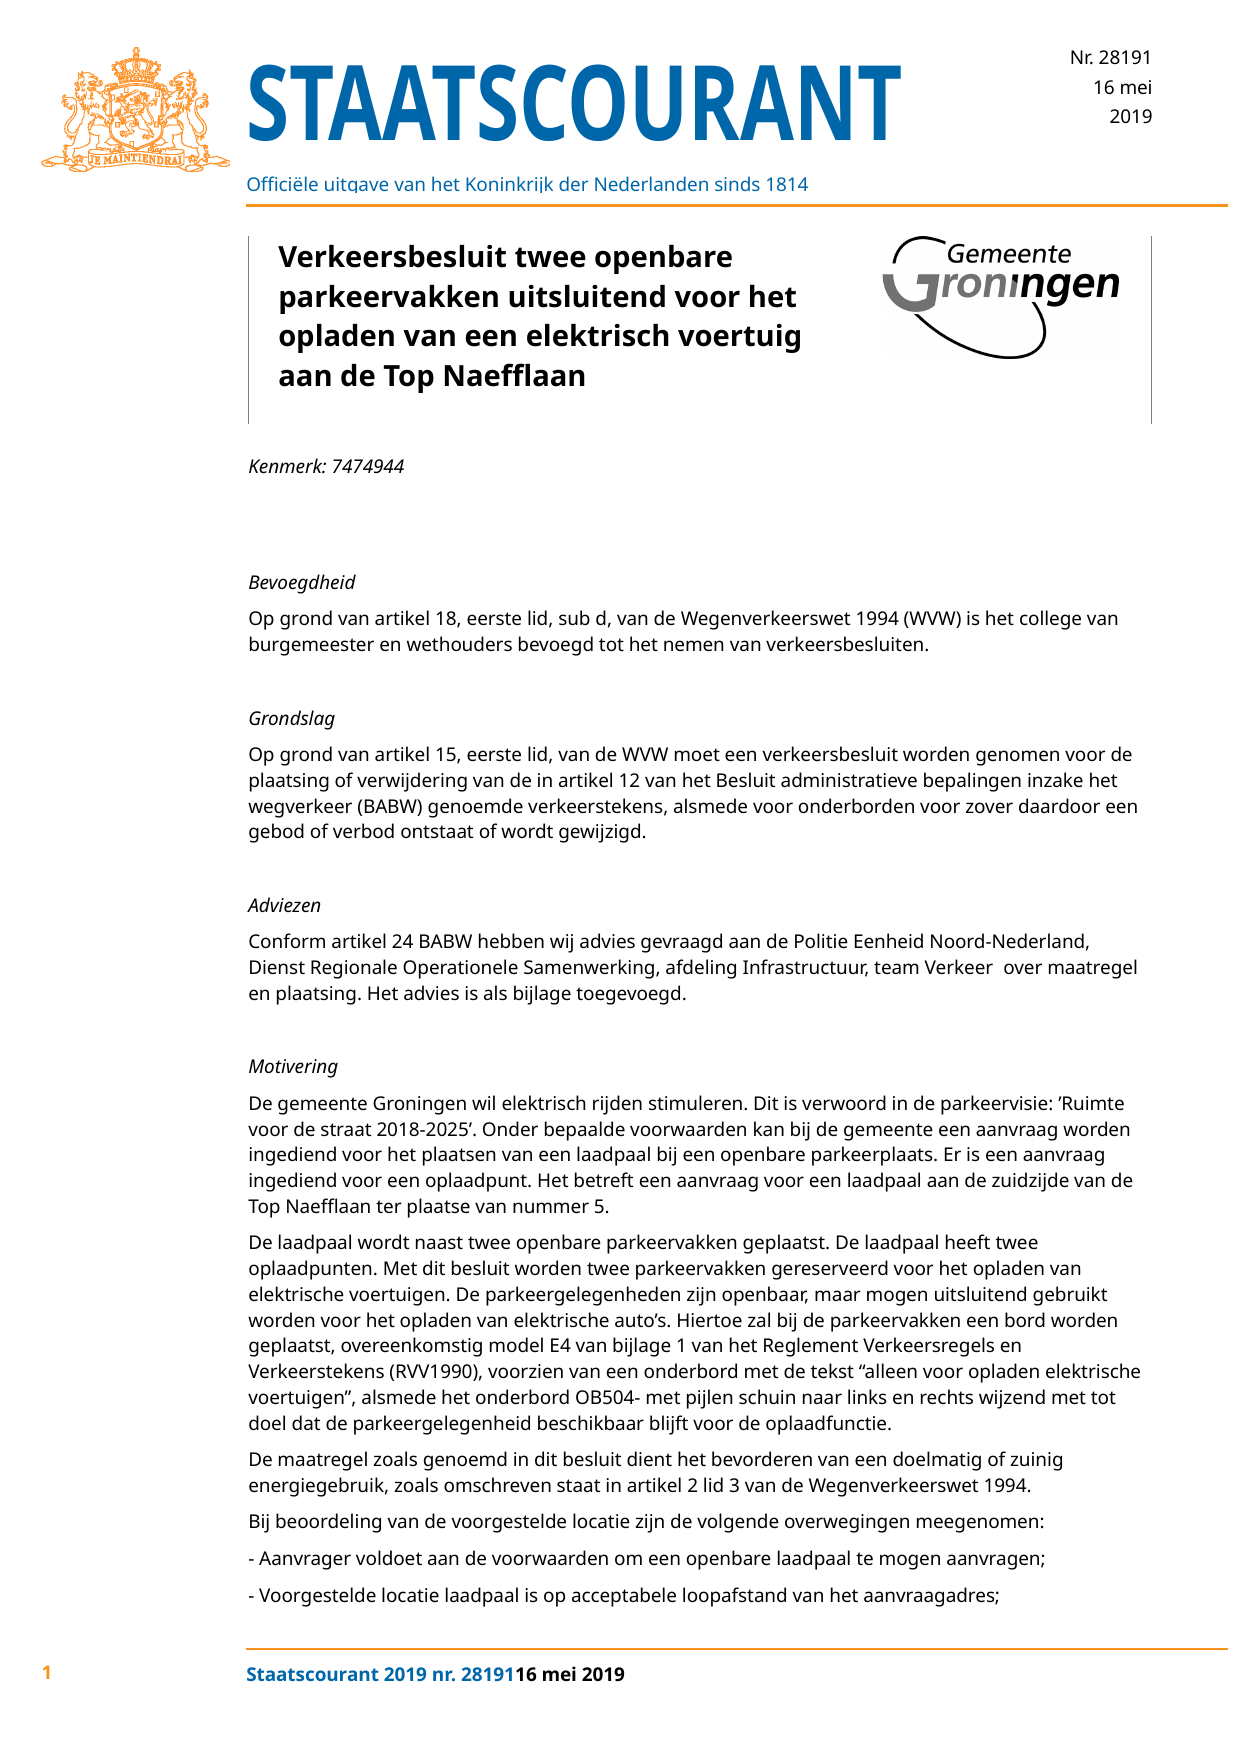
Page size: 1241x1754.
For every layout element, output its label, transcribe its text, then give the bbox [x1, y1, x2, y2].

text Op grond van artikel 18, eerste lid, sub d, van de Wegenverkeerswet 1994 (WVW) is het college van burgemeester en wethouders bevoegd tot het nemen van verkeersbesluiten. [248, 606, 1152, 657]
table_header [1119, 236, 1151, 358]
text Bij beoordeling van de voorgestelde locatie zijn de volgende overwegingen meegenomen: [248, 1509, 1152, 1534]
picture [41, 47, 231, 172]
table_header Verkeersbesluit twee openbare parkeervakken uitsluitend voor het opladen van een elektrisch voertuig aan de Top Naefflaan [249, 236, 850, 424]
text De laadpaal wordt naast twee openbare parkeervakken geplaatst. De laadpaal heeft twee oplaadpunten. Met dit besluit worden twee parkeervakken gereserveerd voor het opladen van elektrische voertuigen. De parkeergelegenheden zijn openbaar, maar mogen uitsluitend gebruikt worden voor het opladen van elektrische auto’s. Hiertoe zal bij de parkeervakken een bord worden geplaatst, overeenkomstig model E4 van bijlage 1 van het Reglement Verkeersregels en Verkeerstekens (RVV1990), voorzien van een onderbord met de tekst “alleen voor opladen elektrische voertuigen”, alsmede het onderbord OB504- met pijlen schuin naar links en rechts wijzend met tot doel dat de parkeergelegenheid beschikbaar blijft voor de oplaadfunctie. [248, 1229, 1152, 1435]
text Motivering [248, 1053, 1152, 1079]
table_header [850, 236, 882, 358]
text Conform artikel 24 BABW hebben wij advies gevraagd aan de Politie Eenheid Noord-Nederland, Dienst Regionale Operationele Samenwerking, afdeling Infrastructuur, team Verkeer over maatregel en plaatsing. Het advies is als bijlage toegevoegd. [248, 928, 1152, 1006]
text Grondslag [248, 705, 1152, 730]
text Kenmerk: 7474944 [248, 454, 1152, 479]
picture [882, 236, 1119, 359]
text Adviezen [248, 892, 1152, 918]
text De gemeente Groningen wil elektrisch rijden stimuleren. Dit is verwoord in de parkeervisie: ’Ruimte voor de straat 2018-2025’. Onder bepaalde voorwaarden kan bij de gemeente een aanvraag worden ingediend voor het plaatsen van een laadpaal bij een openbare parkeerplaats. Er is een aanvraag ingediend voor een oplaadpunt. Het betreft een aanvraag voor een laadpaal aan de zuidzijde van de Top Naefflaan ter plaatse van nummer 5. [248, 1090, 1152, 1219]
table_header [850, 359, 1151, 424]
text Op grond van artikel 15, eerste lid, van de WVW moet een verkeersbesluit worden genomen voor de plaatsing of verwijdering van de in artikel 12 van het Besluit administratieve bepalingen inzake het wegverkeer (BABW) genoemde verkeerstekens, alsmede voor onderborden voor zover daardoor een gebod of verbod ontstaat of wordt gewijzigd. [248, 741, 1152, 844]
text - Voorgestelde locatie laadpaal is op acceptabele loopafstand van het aanvraagadres; [248, 1582, 1152, 1608]
text - Aanvrager voldoet aan de voorwaarden om een openbare laadpaal te mogen aanvragen; [248, 1545, 1152, 1571]
text De maatregel zoals genoemd in dit besluit dient het bevorderen van een doelmatig of zuinig energiegebruik, zoals omschreven staat in artikel 2 lid 3 van de Wegenverkeerswet 1994. [248, 1446, 1152, 1498]
text Bevoegdheid [248, 569, 1152, 595]
